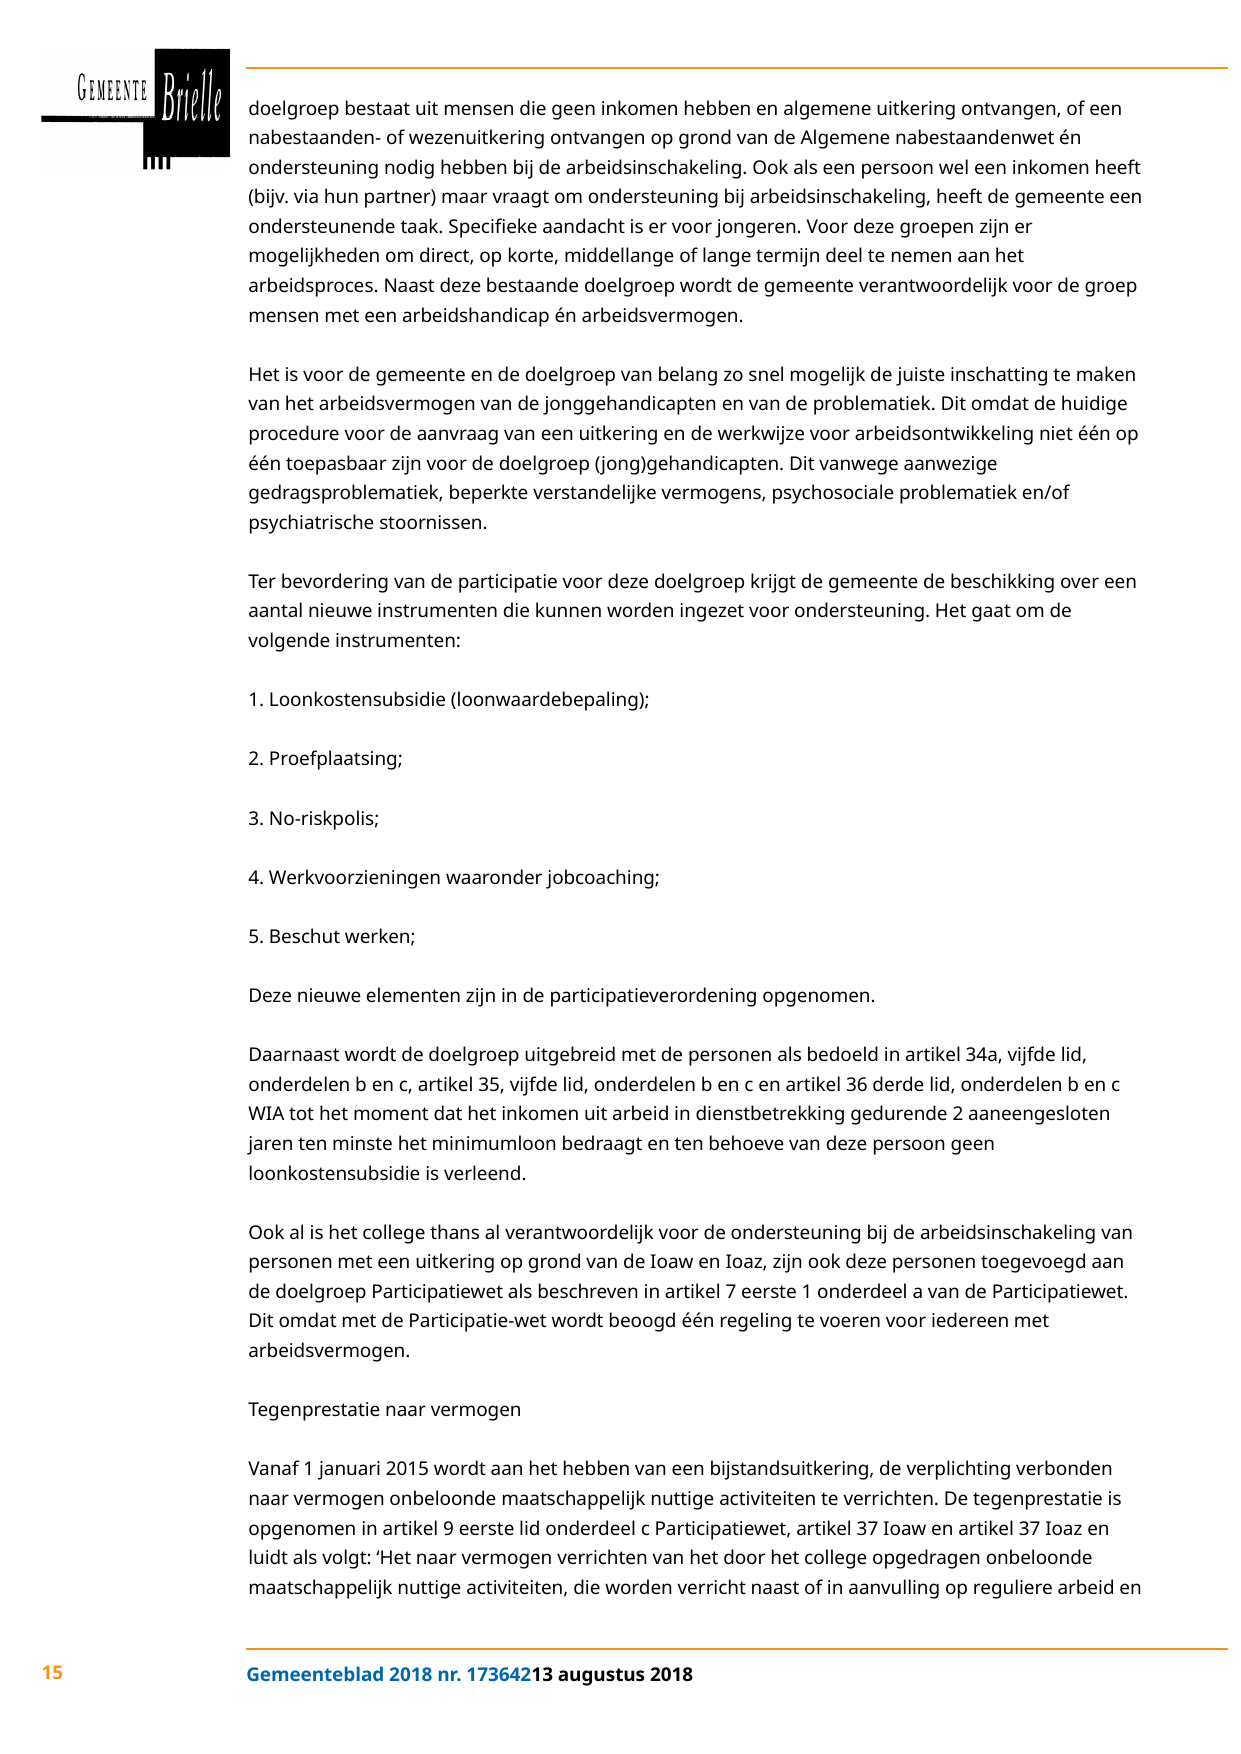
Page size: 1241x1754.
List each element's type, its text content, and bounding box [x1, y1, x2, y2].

text Deze nieuwe elementen zijn in de participatieverordening opgenomen. [248, 982, 1152, 1008]
text Ook al is het college thans al verantwoordelijk voor de ondersteuning bij de arbeidsinschakeling van personen met een uitkering op grond van de Ioaw en Ioaz, zijn ook deze personen toegevoegd aan de doelgroep Participatiewet als beschreven in artikel 7 eerste 1 onderdeel a van de Participatiewet. Dit omdat met de Participatie-wet wordt beoogd één regeling te voeren voor iedereen met arbeidsvermogen. [248, 1219, 1152, 1363]
text Ter bevordering van de participatie voor deze doelgroep krijgt de gemeente de beschikking over een aantal nieuwe instrumenten die kunnen worden ingezet voor ondersteuning. Het gaat om de volgende instrumenten: [248, 568, 1152, 653]
text Tegenprestatie naar vermogen [248, 1396, 1152, 1422]
text Vanaf 1 januari 2015 wordt aan het hebben van een bijstandsuitkering, de verplichting verbonden naar vermogen onbeloonde maatschappelijk nuttige activiteiten te verrichten. De tegenprestatie is opgenomen in artikel 9 eerste lid onderdeel c Participatiewet, artikel 37 Ioaw en artikel 37 Ioaz en luidt als volgt: ‘Het naar vermogen verrichten van het door het college opgedragen onbeloonde maatschappelijk nuttige activiteiten, die worden verricht naast of in aanvulling op reguliere arbeid en [248, 1456, 1152, 1600]
text Daarnaast wordt de doelgroep uitgebreid met de personen als bedoeld in artikel 34a, vijfde lid, onderdelen b en c, artikel 35, vijfde lid, onderdelen b en c en artikel 36 derde lid, onderdelen b en c WIA tot het moment dat het inkomen uit arbeid in dienstbetrekking gedurende 2 aaneengesloten jaren ten minste het minimumloon bedraagt en ten behoeve van deze persoon geen loonkostensubsidie is verleend. [248, 1041, 1152, 1186]
text doelgroep bestaat uit mensen die geen inkomen hebben en algemene uitkering ontvangen, of een nabestaanden- of wezenuitkering ontvangen op grond van de Algemene nabestaandenwet én ondersteuning nodig hebben bij de arbeidsinschakeling. Ook als een persoon wel een inkomen heeft (bijv. via hun partner) maar vraagt om ondersteuning bij arbeidsinschakeling, heeft de gemeente een ondersteunende taak. Specifieke aandacht is er voor jongeren. Voor deze groepen zijn er mogelijkheden om direct, op korte, middellange of lange termijn deel te nemen aan het arbeidsproces. Naast deze bestaande doelgroep wordt de gemeente verantwoordelijk voor de groep mensen met een arbeidshandicap én arbeidsvermogen. [248, 95, 1152, 328]
text 3. No-riskpolis; [248, 805, 1152, 831]
text 1. Loonkostensubsidie (loonwaardebepaling); [248, 686, 1152, 712]
text 4. Werkvoorzieningen waaronder jobcoaching; [248, 864, 1152, 890]
text Het is voor de gemeente en de doelgroep van belang zo snel mogelijk de juiste inschatting te maken van het arbeidsvermogen van de jonggehandicapten en van de problematiek. Dit omdat de huidige procedure voor de aanvraag van een uitkering en de werkwijze voor arbeidsontwikkeling niet één op één toepasbaar zijn voor de doelgroep (jong)gehandicapten. Dit vanwege aanwezige gedragsproblematiek, beperkte verstandelijke vermogens, psychosociale problematiek en/of psychiatrische stoornissen. [248, 361, 1152, 535]
text 2. Proefplaatsing; [248, 746, 1152, 771]
picture [41, 47, 231, 172]
text 5. Beschut werken; [248, 923, 1152, 949]
